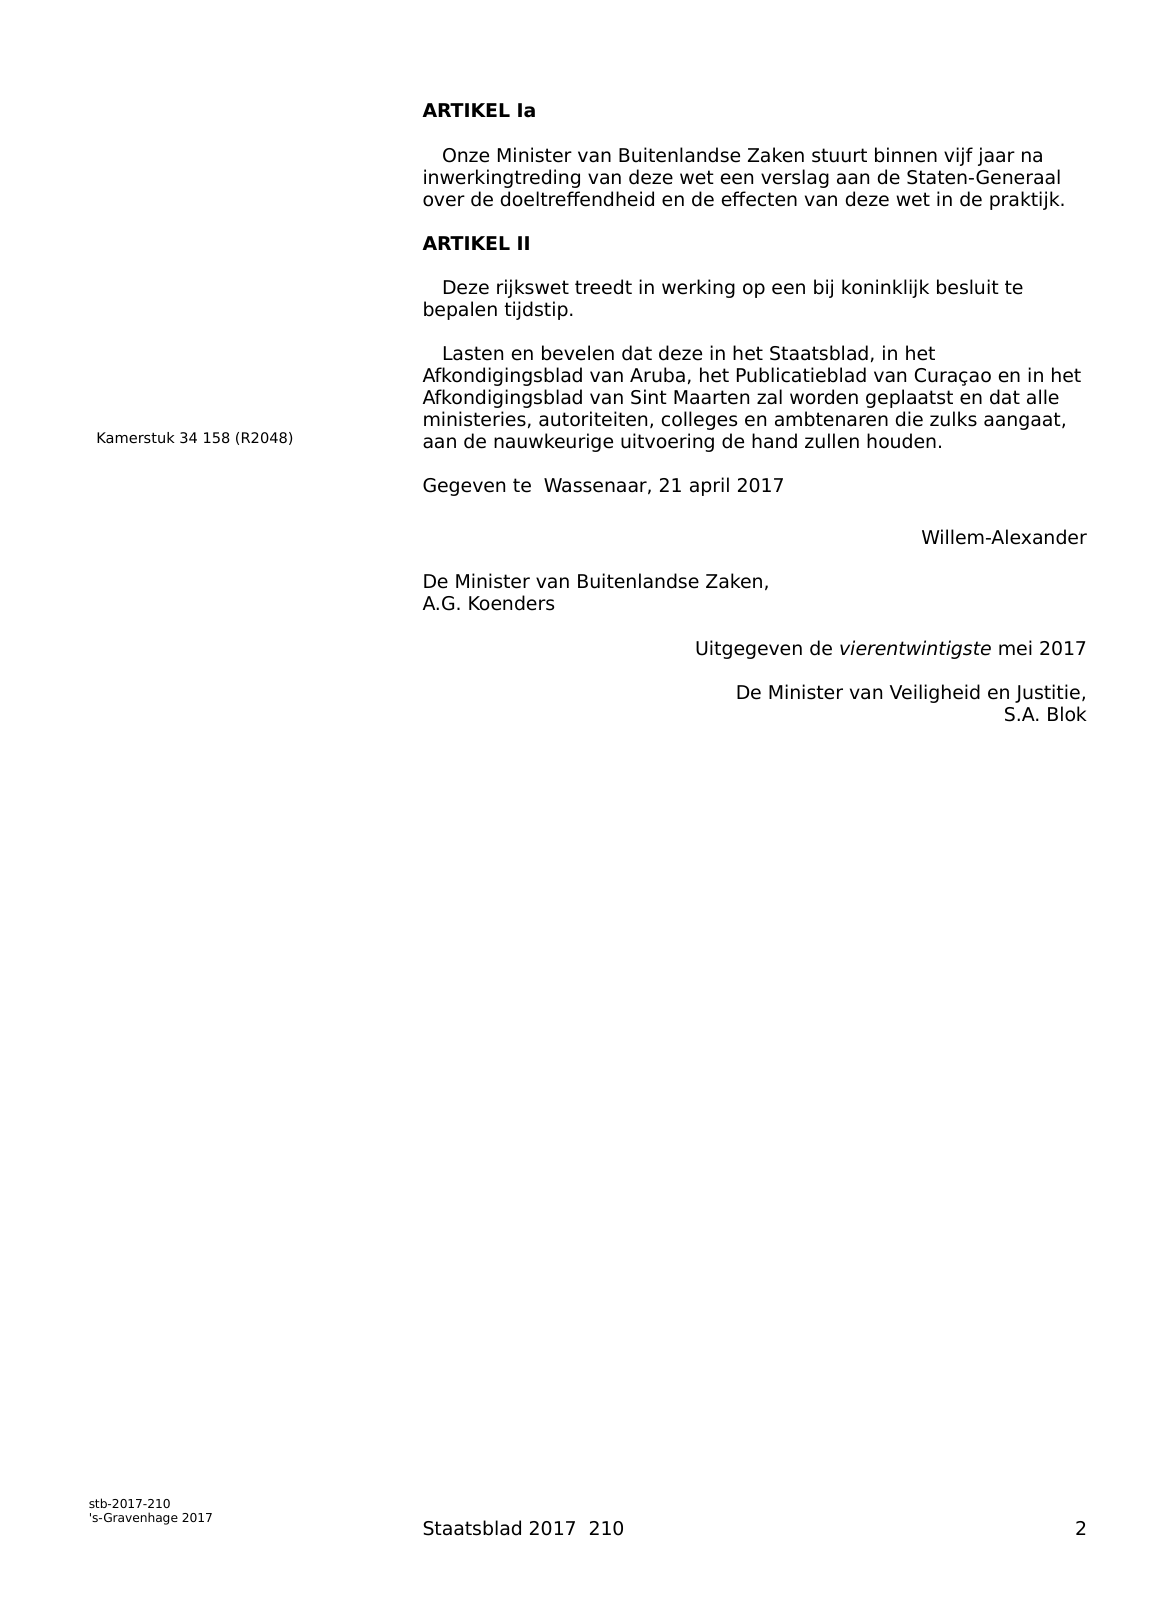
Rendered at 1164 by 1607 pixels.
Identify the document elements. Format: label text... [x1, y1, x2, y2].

text De Minister van Buitenlandse Zaken, A.G. Koenders [422, 571, 1087, 615]
text Onze Minister van Buitenlandse Zaken stuurt binnen vijf jaar na inwerkingtreding van deze wet een verslag aan de Staten-Generaal over de doeltreffendheid en de effecten van deze wet in de praktijk. [422, 144, 1087, 211]
text Deze rijkswet treedt in werking op een bij koninklijk besluit te bepalen tijdstip. [422, 277, 1087, 321]
text Willem-Alexander [422, 527, 1087, 549]
text Uitgegeven de vierentwintigste mei 2017 [422, 637, 1087, 659]
text 's-Gravenhage 2017 [88, 1511, 323, 1525]
text Gegeven te Wassenaar, 21 april 2017 [422, 475, 1087, 497]
subtitle ARTIKEL II [422, 233, 1087, 255]
text De Minister van Veiligheid en Justitie, S.A. Blok [422, 682, 1087, 726]
text stb-2017-210 [88, 1497, 323, 1511]
text Lasten en bevelen dat deze in het Staatsblad, in het Afkondigingsblad van Aruba, het Publicatieblad van Curaçao en in het Afkondigingsblad van Sint Maarten zal worden geplaatst en dat alle ministeries, autoriteiten, colleges en ambtenaren die zulks aangaat, aan de nauwkeurige uitvoering de hand zullen houden. [422, 343, 1087, 453]
text Kamerstuk 34 158 (R2048) [77, 430, 396, 447]
subtitle ARTIKEL Ia [422, 100, 1087, 122]
